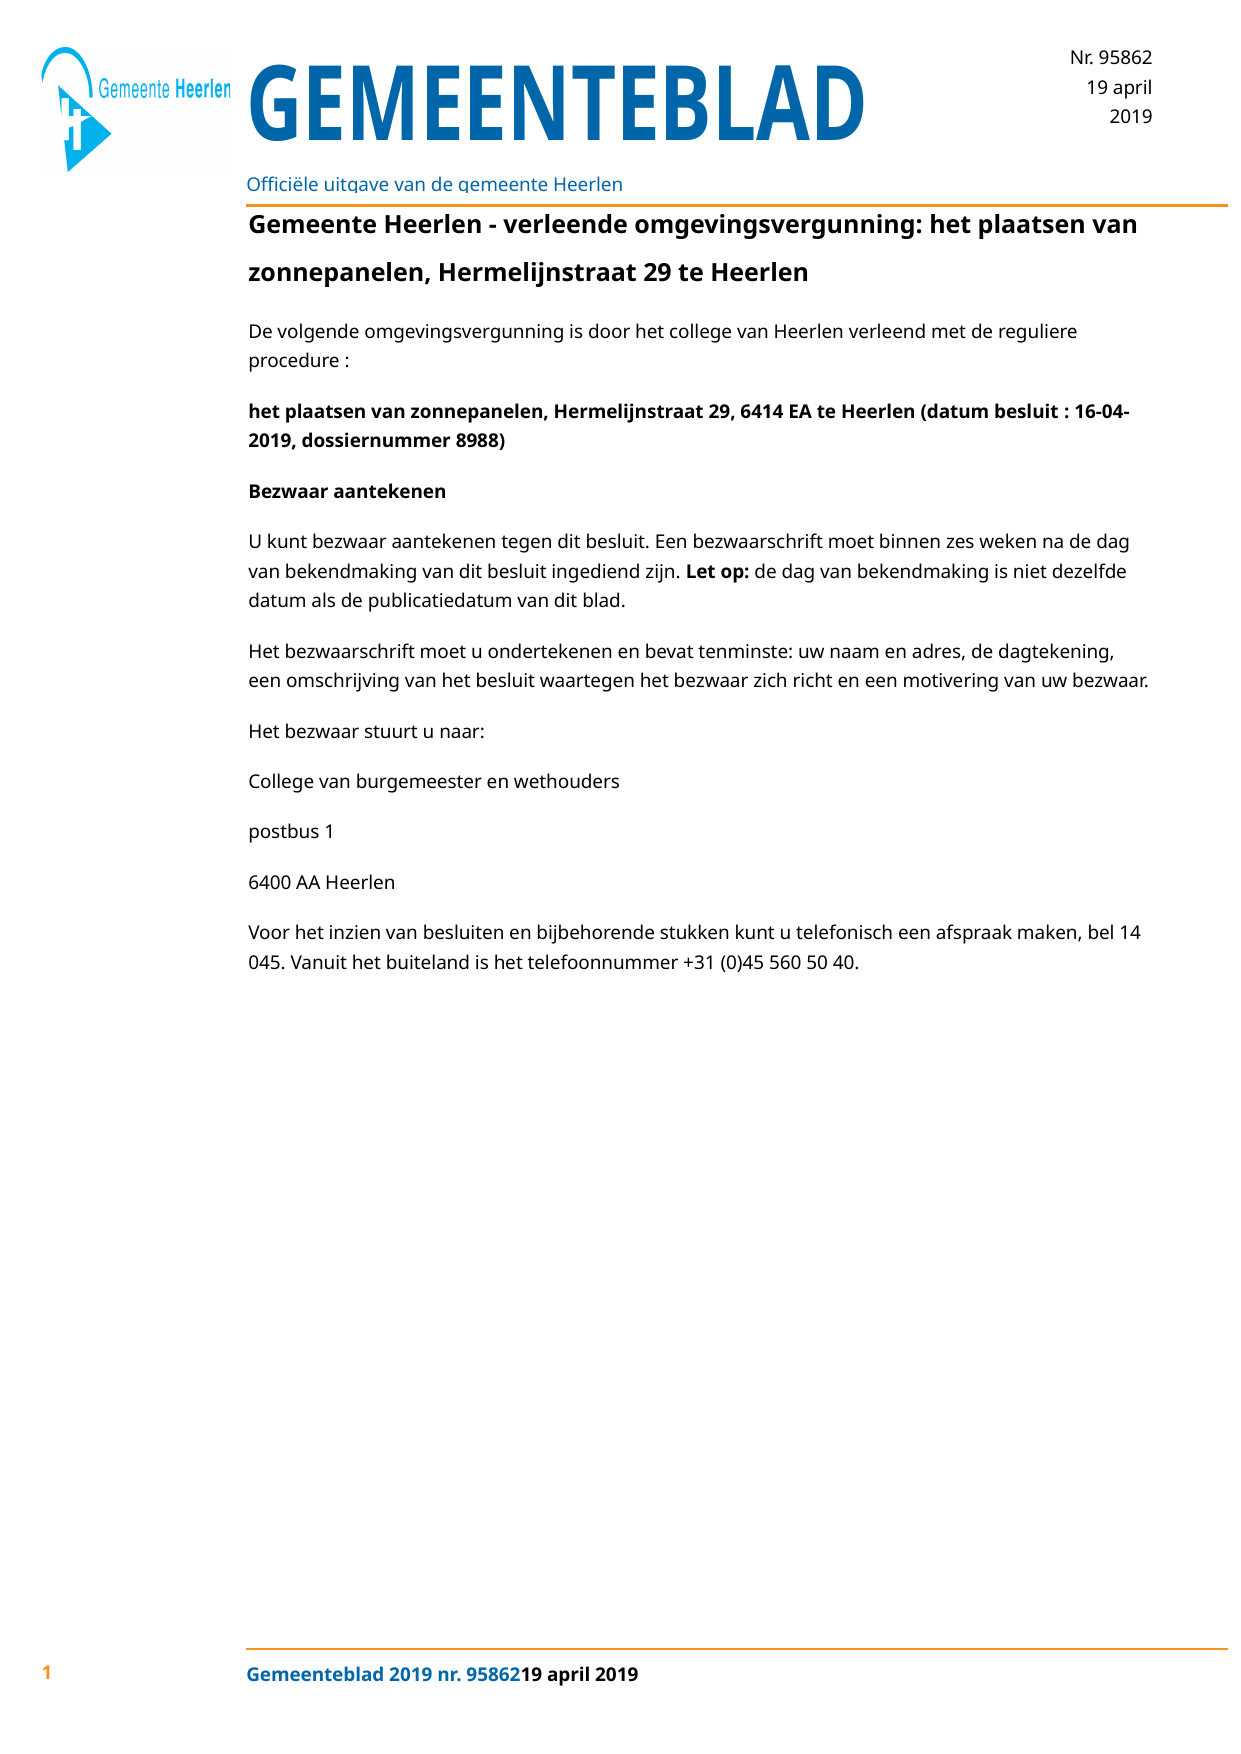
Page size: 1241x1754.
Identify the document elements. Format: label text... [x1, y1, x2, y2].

picture [41, 47, 231, 172]
text U kunt bezwaar aantekenen tegen dit besluit. Een bezwaarschrift moet binnen zes weken na de dag van bekendmaking van dit besluit ingediend zijn. Let op: de dag van bekendmaking is niet dezelfde datum als de publicatiedatum van dit blad. [248, 528, 1152, 613]
text Het bezwaarschrift moet u ondertekenen en bevat tenminste: uw naam en adres, de dagtekening, een omschrijving van het besluit waartegen het bezwaar zich richt en een motivering van uw bezwaar. [248, 638, 1152, 693]
picture [41, 47, 58, 70]
text Bezwaar aantekenen [248, 478, 1152, 504]
text De volgende omgevingsvergunning is door het college van Heerlen verleend met de reguliere procedure : [248, 318, 1152, 373]
text Voor het inzien van besluiten en bijbehorende stukken kunt u telefonisch een afspraak maken, bel 14 045. Vanuit het buiteland is het telefoonnummer +31 (0)45 560 50 40. [248, 919, 1152, 975]
text het plaatsen van zonnepanelen, Hermelijnstraat 29, 6414 EA te Heerlen (datum besluit : 16-04-2019, dossiernummer 8988) [248, 398, 1152, 453]
text Gemeente Heerlen - verleende omgevingsvergunning: het plaatsen van zonnepanelen, Hermelijnstraat 29 te Heerlen [248, 207, 1152, 288]
text 6400 AA Heerlen [248, 869, 1152, 895]
text postbus 1 [248, 819, 1152, 844]
text Het bezwaar stuurt u naar: [248, 718, 1152, 744]
text College van burgemeester en wethouders [248, 768, 1152, 794]
